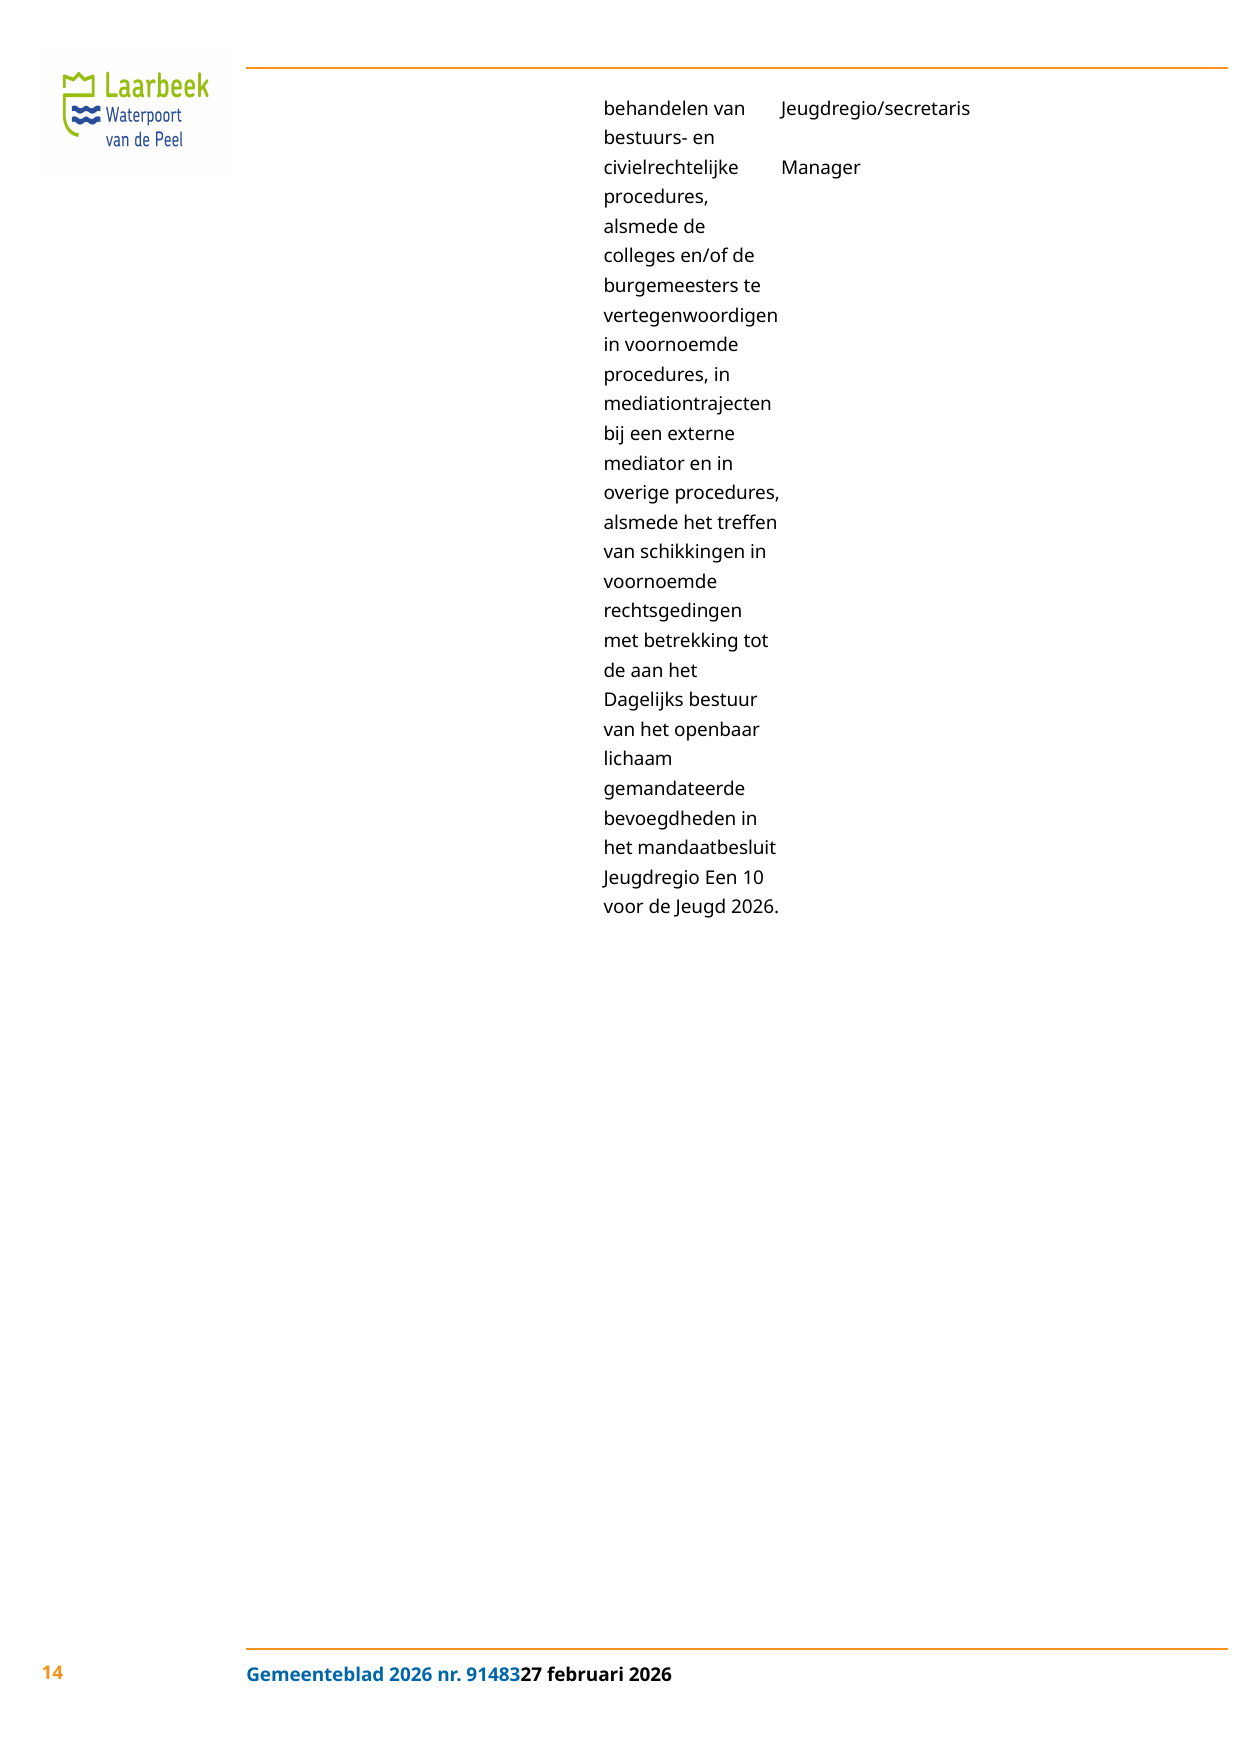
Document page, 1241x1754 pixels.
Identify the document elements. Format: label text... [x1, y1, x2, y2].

table_cell behandelen van bestuurs- en civielrechtelijke procedures, alsmede de colleges en/of de burgemeesters te vertegenwoordigen in voornoemde procedures, in mediationtrajecten bij een externe mediator en in overige procedures, alsmede het treffen van schikkingen in voornoemde rechtsgedingen met betrekking tot de aan het Dagelijks bestuur van het openbaar lichaam gemandateerde bevoegdheden in het mandaatbesluit Jeugdregio Een 10 voor de Jeugd 2026. [603, 95, 781, 919]
table_cell Jeugdregio/secretaris Manager [781, 95, 974, 919]
table_cell [974, 95, 1152, 919]
table_cell [426, 95, 603, 919]
table_cell [248, 95, 426, 919]
picture [41, 47, 231, 172]
